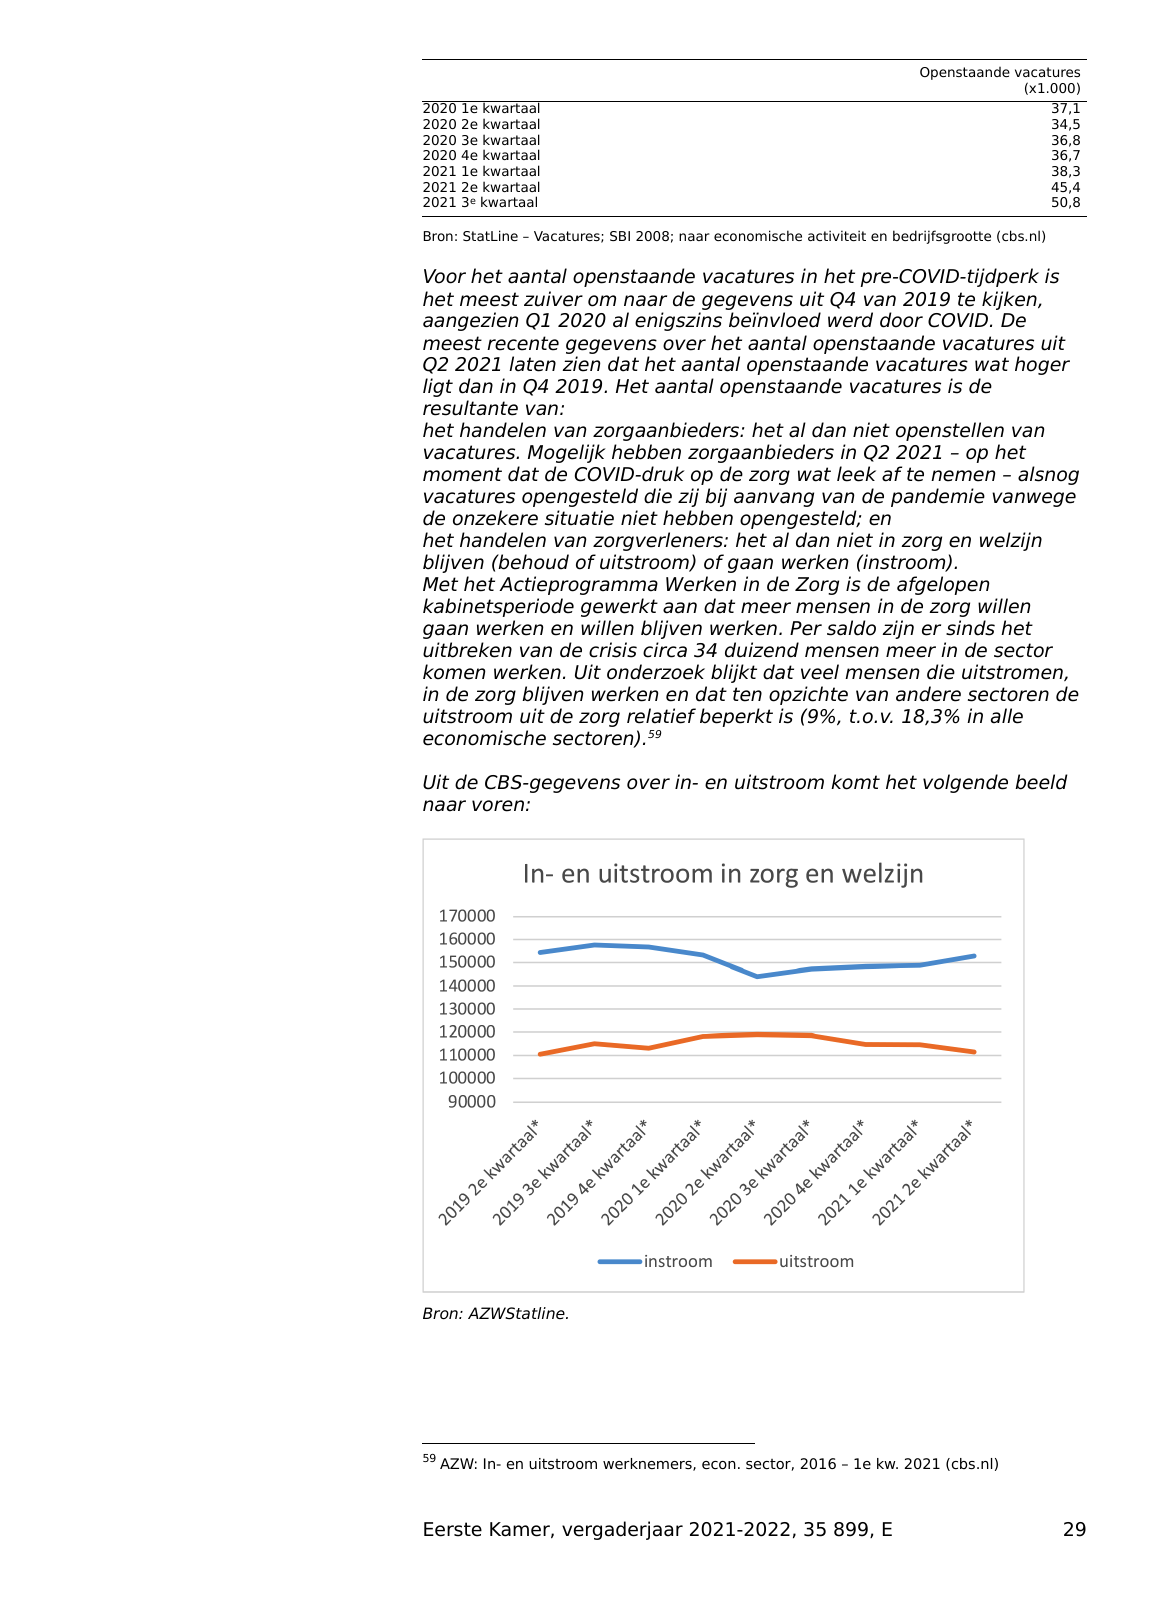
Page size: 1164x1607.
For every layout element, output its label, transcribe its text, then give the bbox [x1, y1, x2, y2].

text het handelen van zorgaanbieders: het al dan niet openstellen van vacatures. Mogelijk hebben zorgaanbieders in Q2 2021 – op het moment dat de COVID-druk op de zorg wat leek af te nemen – alsnog vacatures opengesteld die zij bij aanvang van de pandemie vanwege de onzekere situatie niet hebben opengesteld; en [422, 420, 1087, 530]
text Bron: AZWStatline. [422, 1305, 1025, 1323]
table_header [422, 60, 895, 101]
table_cell Bron: StatLine – Vacatures; SBI 2008; naar economische activiteit en bedrijfsgrootte (cbs.nl) [422, 217, 1087, 244]
table_cell 36,8 [895, 133, 1087, 148]
table_header Openstaande vacatures (x1.000) [895, 60, 1087, 101]
table_cell 34,5 [895, 117, 1087, 132]
table_cell 2021 2e kwartaal [422, 180, 895, 195]
table_cell 50,8 [895, 195, 1087, 216]
text Met het Actieprogramma Werken in de Zorg is de afgelopen kabinetsperiode gewerkt aan dat meer mensen in de zorg willen gaan werken en willen blijven werken. Per saldo zijn er sinds het uitbreken van de crisis circa 34 duizend mensen meer in de sector komen werken. Uit onderzoek blijkt dat veel mensen die uitstromen, in de zorg blijven werken en dat ten opzichte van andere sectoren de uitstroom uit de zorg relatief beperkt is (9%, t.o.v. 18,3% in alle economische sectoren). [422, 574, 1087, 750]
text Uit de CBS-gegevens over in- en uitstroom komt het volgende beeld naar voren: [422, 772, 1087, 816]
text Voor het aantal openstaande vacatures in het pre-COVID-tijdperk is het meest zuiver om naar de gegevens uit Q4 van 2019 te kijken, aangezien Q1 2020 al enigszins beïnvloed werd door COVID. De meest recente gegevens over het aantal openstaande vacatures uit Q2 2021 laten zien dat het aantal openstaande vacatures wat hoger ligt dan in Q4 2019. Het aantal openstaande vacatures is de resultante van: [422, 266, 1087, 420]
table_cell 36,7 [895, 148, 1087, 164]
table_cell 2021 3e kwartaal [422, 195, 895, 216]
table_cell 2020 4e kwartaal [422, 148, 895, 164]
text AZW: In- en uitstroom werknemers, econ. sector, 2016 – 1e kw. 2021 (cbs.nl) [422, 1452, 1087, 1474]
table_cell 38,3 [895, 164, 1087, 179]
picture [422, 838, 1025, 1293]
table_cell 2020 2e kwartaal [422, 117, 895, 132]
text het handelen van zorgverleners: het al dan niet in zorg en welzijn blijven (behoud of uitstroom) of gaan werken (instroom). [422, 530, 1087, 574]
table_cell 2020 1e kwartaal [422, 102, 895, 117]
table_cell 45,4 [895, 180, 1087, 195]
table_cell 2021 1e kwartaal [422, 164, 895, 179]
table_cell 2020 3e kwartaal [422, 133, 895, 148]
table_cell 37,1 [895, 102, 1087, 117]
